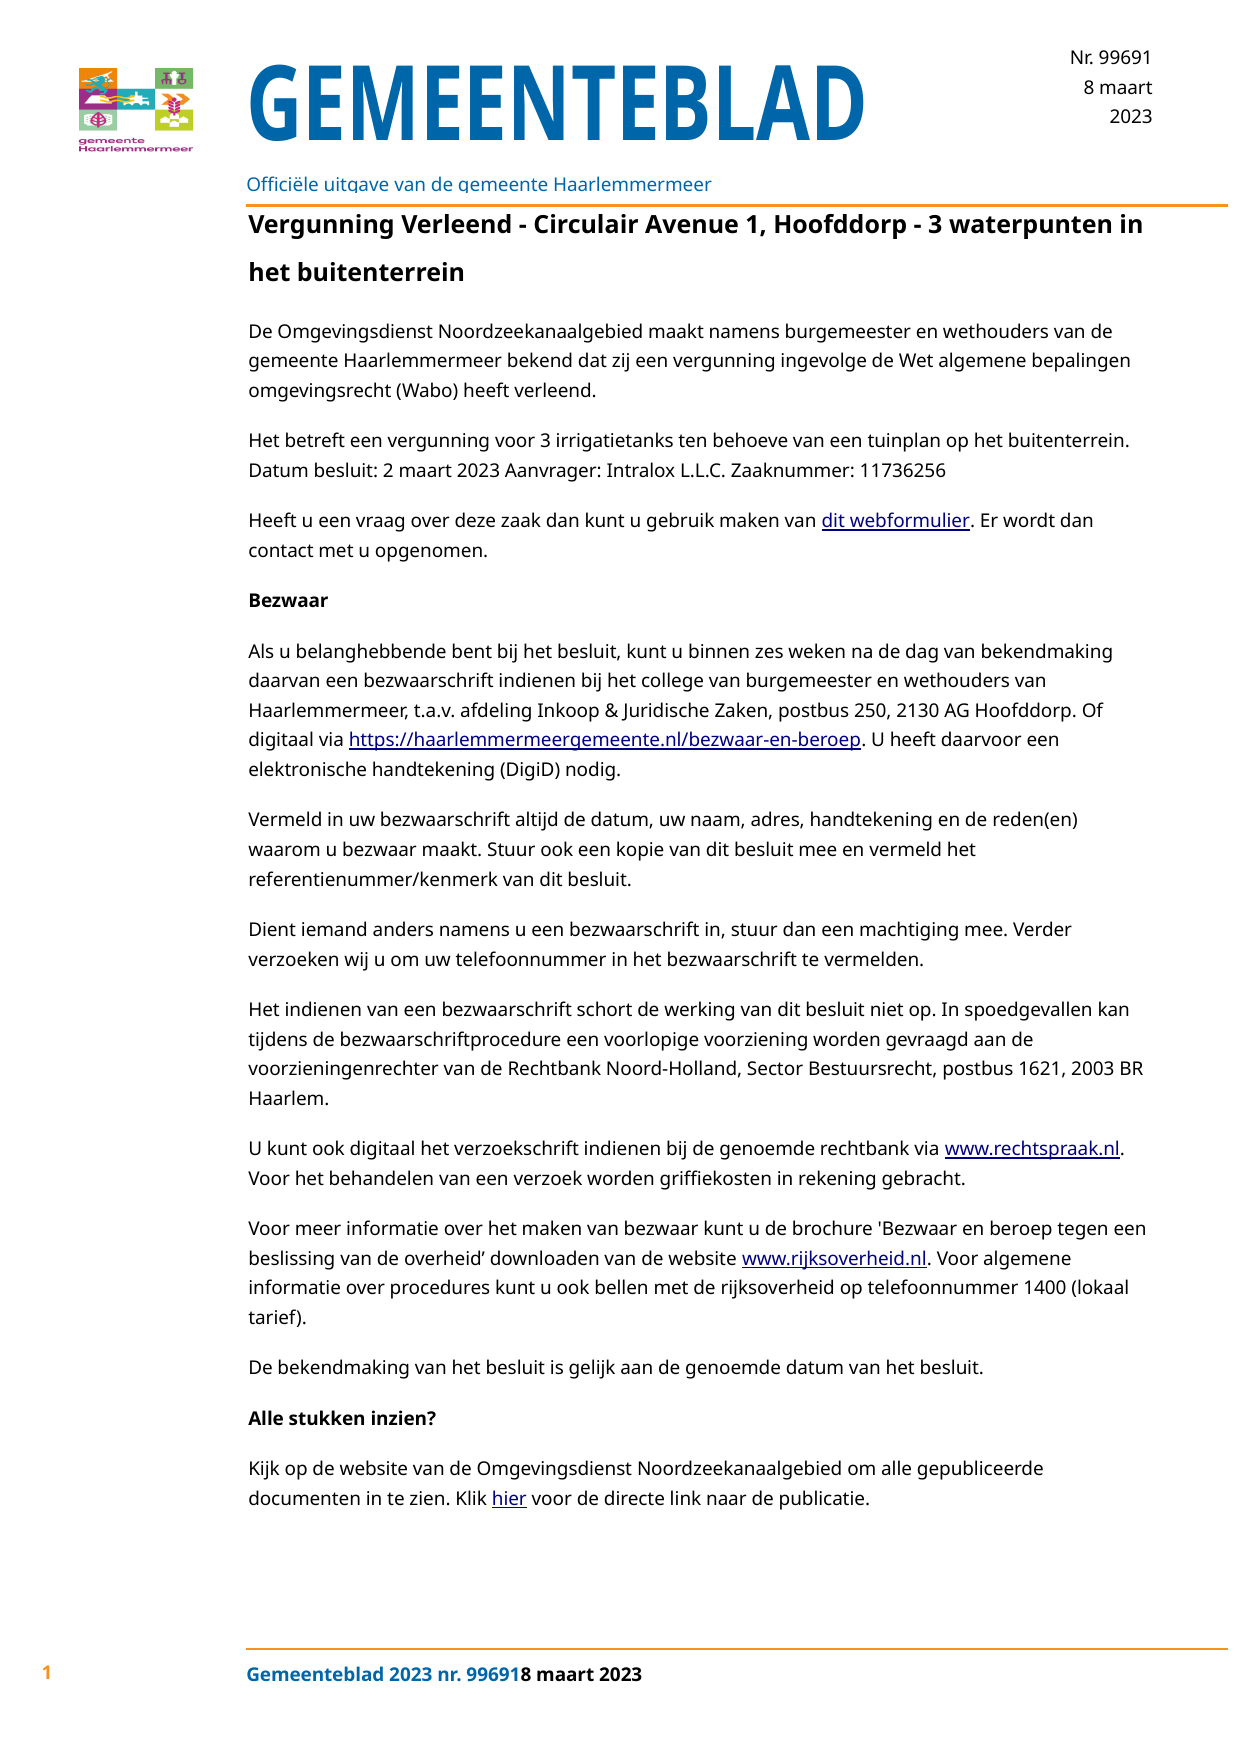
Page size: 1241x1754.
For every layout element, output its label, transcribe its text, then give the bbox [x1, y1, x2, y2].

text Voor meer informatie over het maken van bezwaar kunt u de brochure 'Bezwaar en beroep tegen een beslissing van de overheid’ downloaden van de website www.rijksoverheid.nl. Voor algemene informatie over procedures kunt u ook bellen met de rijksoverheid op telefoonnummer 1400 (lokaal tarief). [248, 1215, 1152, 1330]
text Alle stukken inzien? [248, 1405, 1152, 1431]
text Heeft u een vraag over deze zaak dan kunt u gebruik maken van dit webformulier. Er wordt dan contact met u opgenomen. [248, 507, 1152, 563]
text U kunt ook digitaal het verzoekschrift indienen bij de genoemde rechtbank via www.rechtspraak.nl. Voor het behandelen van een verzoek worden griffiekosten in rekening gebracht. [248, 1135, 1152, 1191]
text Kijk op de website van de Omgevingsdienst Noordzeekanaalgebied om alle gepubliceerde documenten in te zien. Klik hier voor de directe link naar de publicatie. [248, 1455, 1152, 1511]
text Het indienen van een bezwaarschrift schort de werking van dit besluit niet op. In spoedgevallen kan tijdens de bezwaarschriftprocedure een voorlopige voorziening worden gevraagd aan de voorzieningenrechter van de Rechtbank Noord-Holland, Sector Bestuursrecht, postbus 1621, 2003 BR Haarlem. [248, 996, 1152, 1111]
text Dient iemand anders namens u een bezwaarschrift in, stuur dan een machtiging mee. Verder verzoeken wij u om uw telefoonnummer in het bezwaarschrift te vermelden. [248, 916, 1152, 972]
text De bekendmaking van het besluit is gelijk aan de genoemde datum van het besluit. [248, 1354, 1152, 1380]
text Het betreft een vergunning voor 3 irrigatietanks ten behoeve van een tuinplan op het buitenterrein. Datum besluit: 2 maart 2023 Aanvrager: Intralox L.L.C. Zaaknummer: 11736256 [248, 427, 1152, 483]
text De Omgevingsdienst Noordzeekanaalgebied maakt namens burgemeester en wethouders van de gemeente Haarlemmermeer bekend dat zij een vergunning ingevolge de Wet algemene bepalingen omgevingsrecht (Wabo) heeft verleend. [248, 318, 1152, 403]
text Vermeld in uw bezwaarschrift altijd de datum, uw naam, adres, handtekening en de reden(en) waarom u bezwaar maakt. Stuur ook een kopie van dit besluit mee en vermeld het referentienummer/kenmerk van dit besluit. [248, 807, 1152, 892]
picture [41, 47, 231, 172]
text Vergunning Verleend - Circulair Avenue 1, Hoofddorp - 3 waterpunten in het buitenterrein [248, 207, 1152, 288]
text Als u belanghebbende bent bij het besluit, kunt u binnen zes weken na de dag van bekendmaking daarvan een bezwaarschrift indienen bij het college van burgemeester en wethouders van Haarlemmermeer, t.a.v. afdeling Inkoop & Juridische Zaken, postbus 250, 2130 AG Hoofddorp. Of digitaal via https://haarlemmermeergemeente.nl/bezwaar-en-beroep. U heeft daarvoor een elektronische handtekening (DigiD) nodig. [248, 638, 1152, 782]
text Bezwaar [248, 587, 1152, 613]
